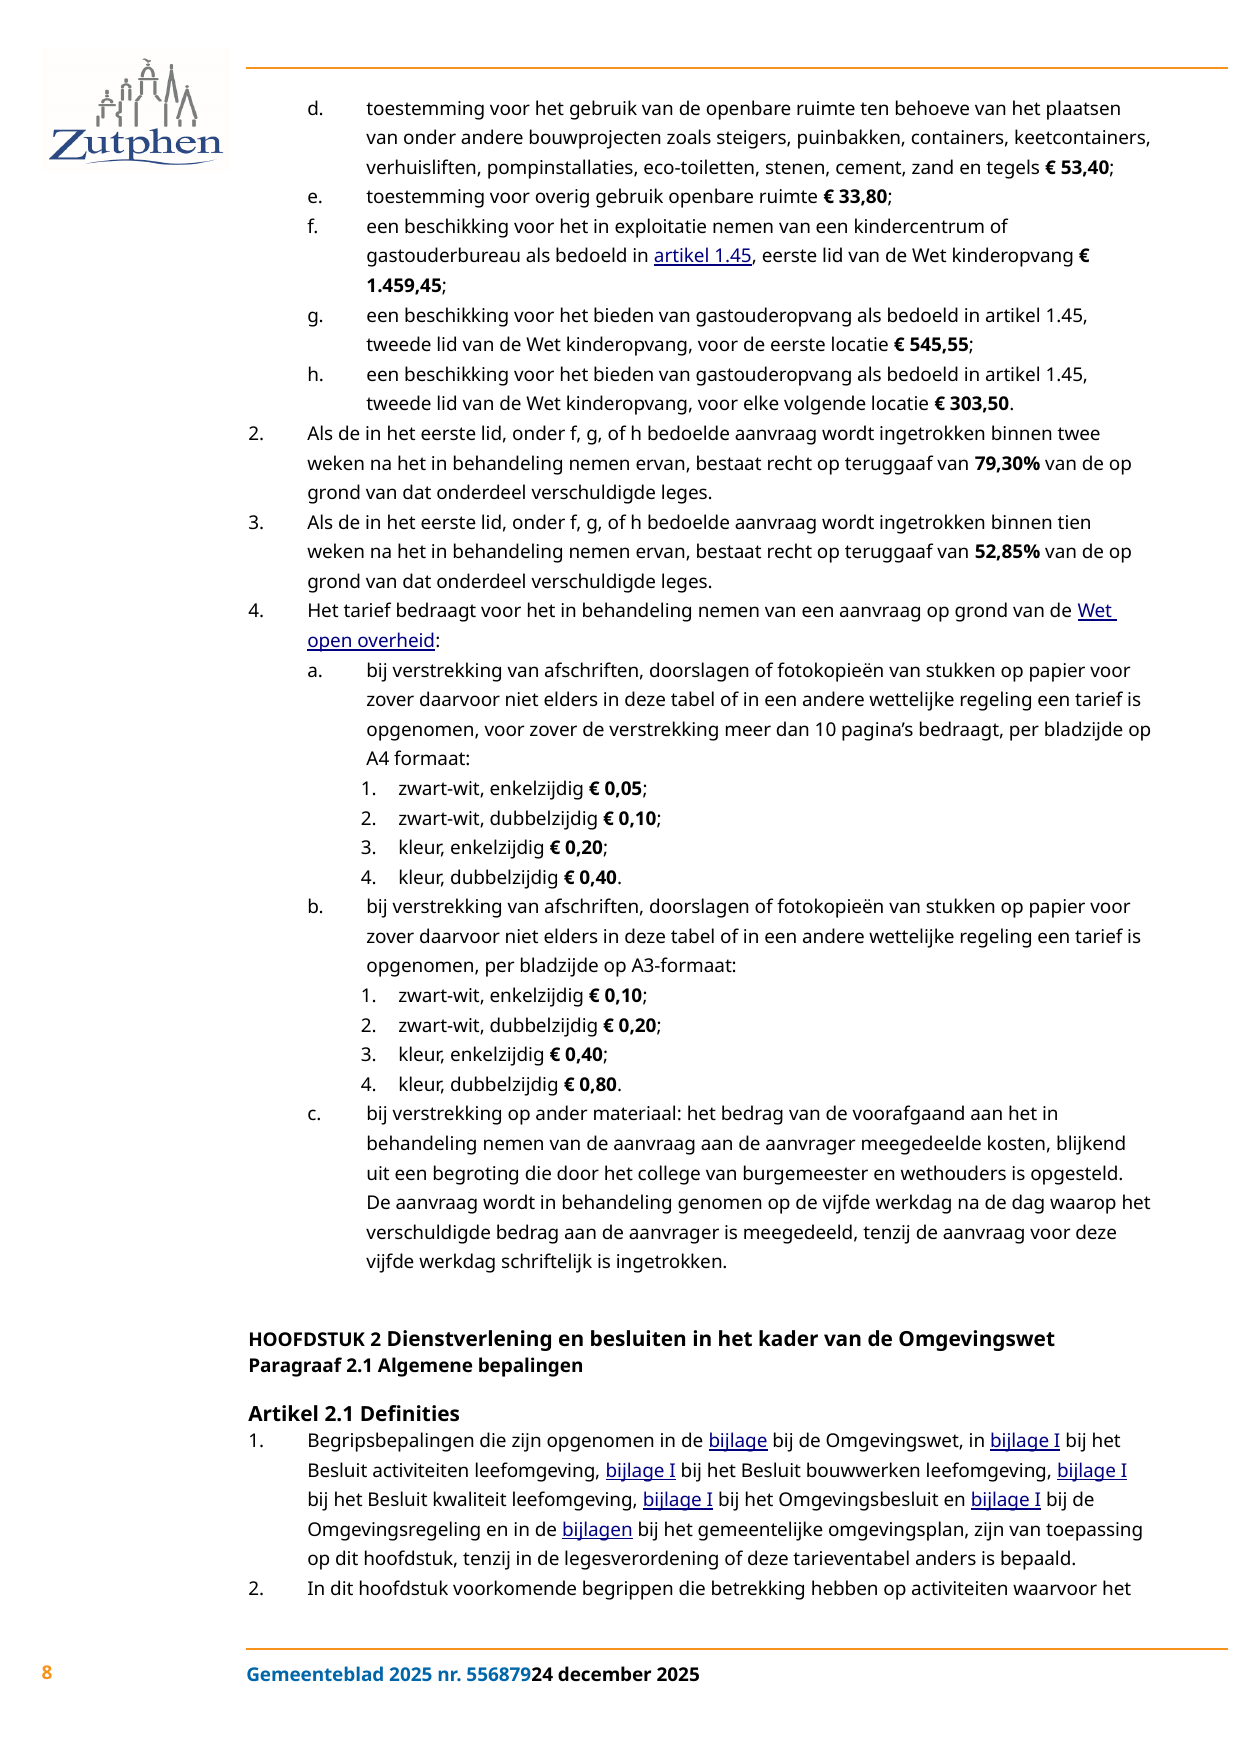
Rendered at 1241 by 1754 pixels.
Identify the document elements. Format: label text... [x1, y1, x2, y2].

text HOOFDSTUK 2 Dienstverlening en besluiten in het kader van de Omgevingswet [248, 1324, 1152, 1352]
list een beschikking voor het bieden van gastouderopvang als bedoeld in artikel 1.45, tweede lid van de Wet kinderopvang, voor de eerste locatie € 545,55; [307, 302, 1152, 357]
list kleur, dubbelzijdig € 0,40. [361, 864, 1152, 890]
list kleur, enkelzijdig € 0,40; [361, 1041, 1152, 1067]
list bij verstrekking van afschriften, doorslagen of fotokopieën van stukken op papier voor zover daarvoor niet elders in deze tabel of in een andere wettelijke regeling een tarief is opgenomen, per bladzijde op A3-formaat: [307, 893, 1152, 978]
list zwart-wit, dubbelzijdig € 0,20; [361, 1012, 1152, 1038]
list In dit hoofdstuk voorkomende begrippen die betrekking hebben op activiteiten waarvoor het [248, 1575, 1152, 1601]
text Artikel 2.1 Definities [248, 1399, 1152, 1427]
text Paragraaf 2.1 Algemene bepalingen [248, 1352, 1152, 1378]
list toestemming voor het gebruik van de openbare ruimte ten behoeve van het plaatsen van onder andere bouwprojecten zoals steigers, puinbakken, containers, keetcontainers, verhuisliften, pompinstallaties, eco-toiletten, stenen, cement, zand en tegels € 53,40; [307, 95, 1152, 180]
list zwart-wit, enkelzijdig € 0,10; [361, 982, 1152, 1008]
list een beschikking voor het in exploitatie nemen van een kindercentrum of gastouderbureau als bedoeld in artikel 1.45, eerste lid van de Wet kinderopvang € 1.459,45; [307, 213, 1152, 298]
list een beschikking voor het bieden van gastouderopvang als bedoeld in artikel 1.45, tweede lid van de Wet kinderopvang, voor elke volgende locatie € 303,50. [307, 361, 1152, 416]
list bij verstrekking op ander materiaal: het bedrag van de voorafgaand aan het in behandeling nemen van de aanvraag aan de aanvrager meegedeelde kosten, blijkend uit een begroting die door het college van burgemeester en wethouders is opgesteld. De aanvraag wordt in behandeling genomen op de vijfde werkdag na de dag waarop het verschuldigde bedrag aan de aanvrager is meegedeeld, tenzij de aanvraag voor deze vijfde werkdag schriftelijk is ingetrokken. [307, 1101, 1152, 1274]
list Als de in het eerste lid, onder f, g, of h bedoelde aanvraag wordt ingetrokken binnen twee weken na het in behandeling nemen ervan, bestaat recht op teruggaaf van 79,30% van de op grond van dat onderdeel verschuldigde leges. [248, 420, 1152, 505]
list toestemming voor overig gebruik openbare ruimte € 33,80; [307, 183, 1152, 209]
list Begripsbepalingen die zijn opgenomen in de bijlage bij de Omgevingswet, in bijlage I bij het Besluit activiteiten leefomgeving, bijlage I bij het Besluit bouwwerken leefomgeving, bijlage I bij het Besluit kwaliteit leefomgeving, bijlage I bij het Omgevingsbesluit en bijlage I bij de Omgevingsregeling en in de bijlagen bij het gemeentelijke omgevingsplan, zijn van toepassing op dit hoofdstuk, tenzij in de legesverordening of deze tarieventabel anders is bepaald. [248, 1427, 1152, 1571]
list Het tarief bedraagt voor het in behandeling nemen van een aanvraag op grond van de Wet open overheid: [248, 598, 1152, 653]
list bij verstrekking van afschriften, doorslagen of fotokopieën van stukken op papier voor zover daarvoor niet elders in deze tabel of in een andere wettelijke regeling een tarief is opgenomen, voor zover de verstrekking meer dan 10 pagina’s bedraagt, per bladzijde op A4 formaat: [307, 657, 1152, 771]
list zwart-wit, dubbelzijdig € 0,10; [361, 805, 1152, 831]
picture [41, 47, 231, 172]
list zwart-wit, enkelzijdig € 0,05; [361, 775, 1152, 801]
list Als de in het eerste lid, onder f, g, of h bedoelde aanvraag wordt ingetrokken binnen tien weken na het in behandeling nemen ervan, bestaat recht op teruggaaf van 52,85% van de op grond van dat onderdeel verschuldigde leges. [248, 509, 1152, 594]
list kleur, enkelzijdig € 0,20; [361, 834, 1152, 860]
list kleur, dubbelzijdig € 0,80. [361, 1071, 1152, 1097]
